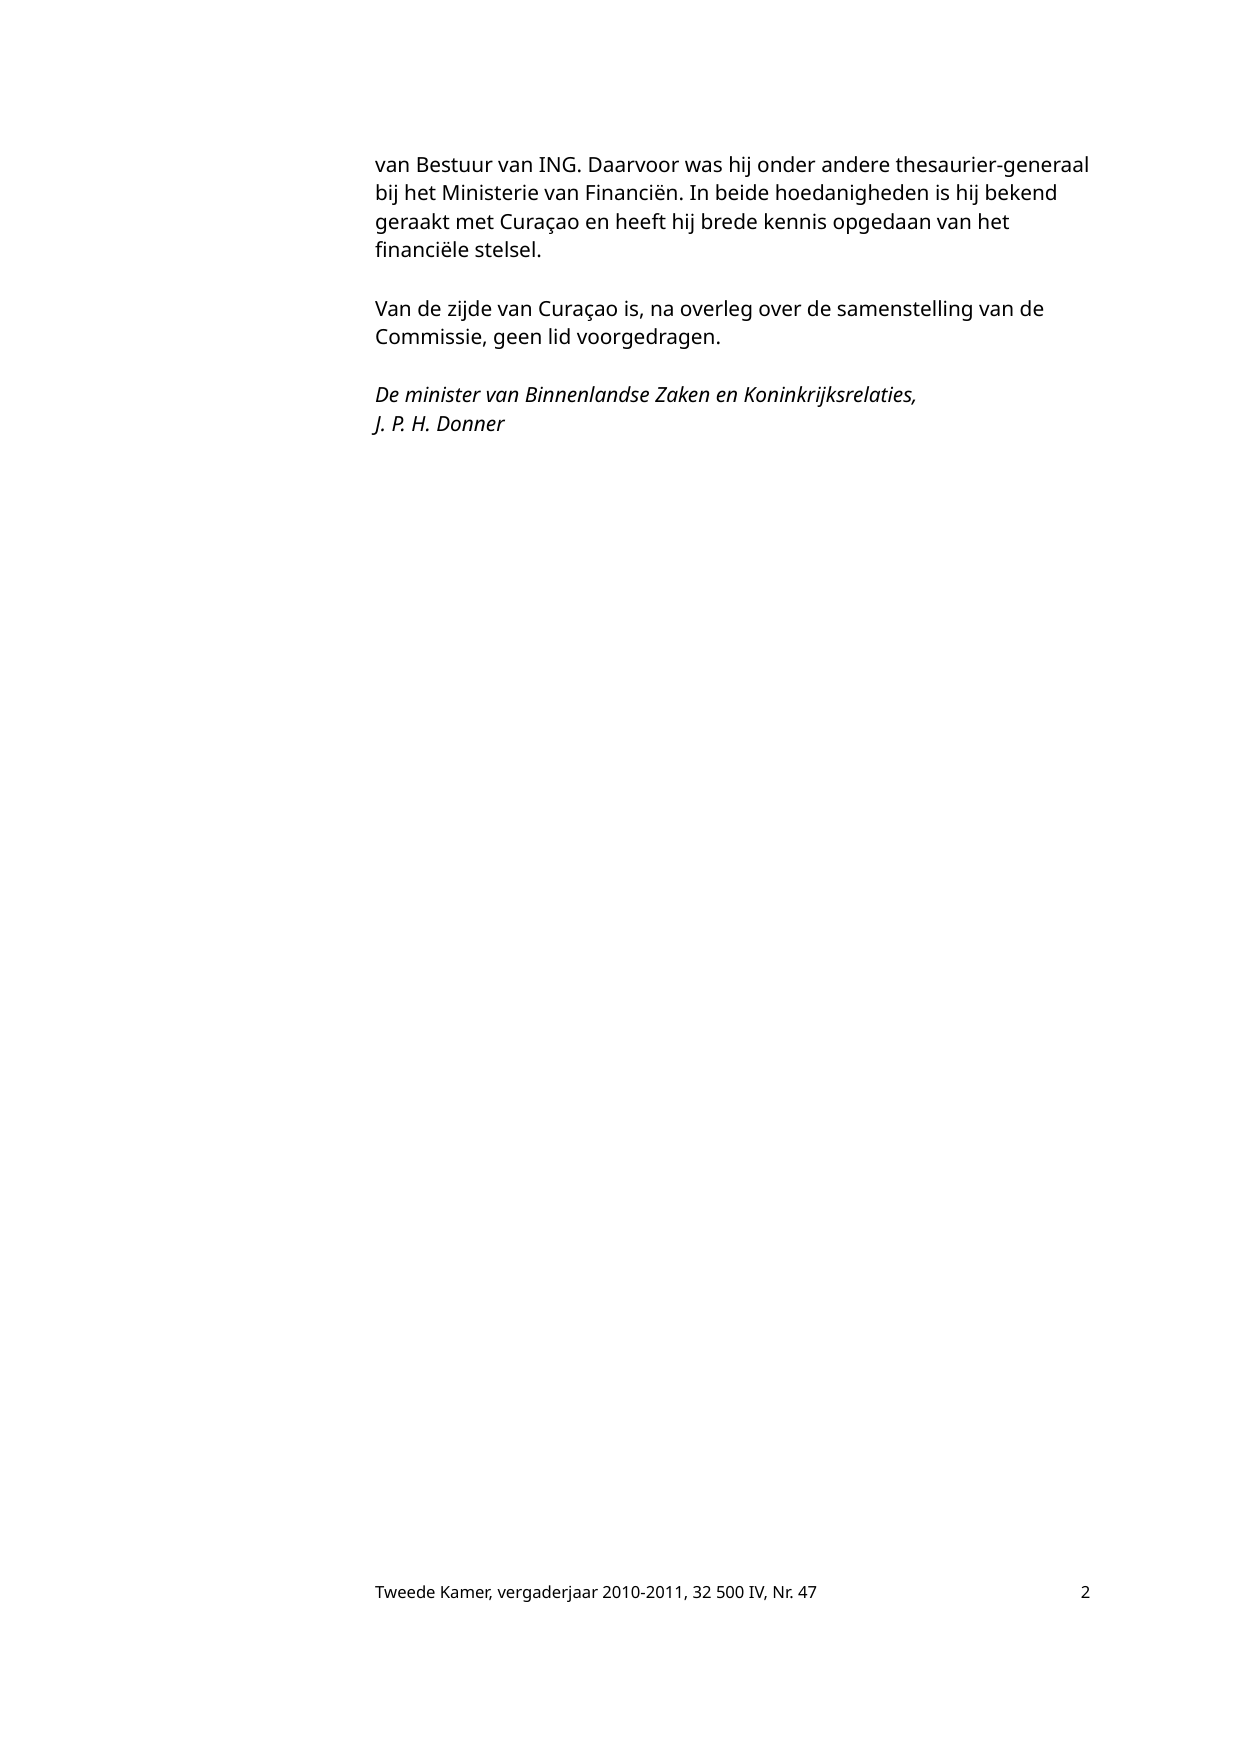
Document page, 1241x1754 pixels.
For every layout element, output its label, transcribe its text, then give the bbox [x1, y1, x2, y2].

text van Bestuur van ING. Daarvoor was hij onder andere thesaurier-generaal bij het Ministerie van Financiën. In beide hoedanigheden is hij bekend geraakt met Curaçao en heeft hij brede kennis opgedaan van het financiële stelsel. [375, 150, 1090, 264]
text J. P. H. Donner [375, 409, 1090, 437]
text De minister van Binnenlandse Zaken en Koninkrijksrelaties, [375, 381, 1090, 409]
text Van de zijde van Curaçao is, na overleg over de samenstelling van de Commissie, geen lid voorgedragen. [375, 294, 1090, 351]
